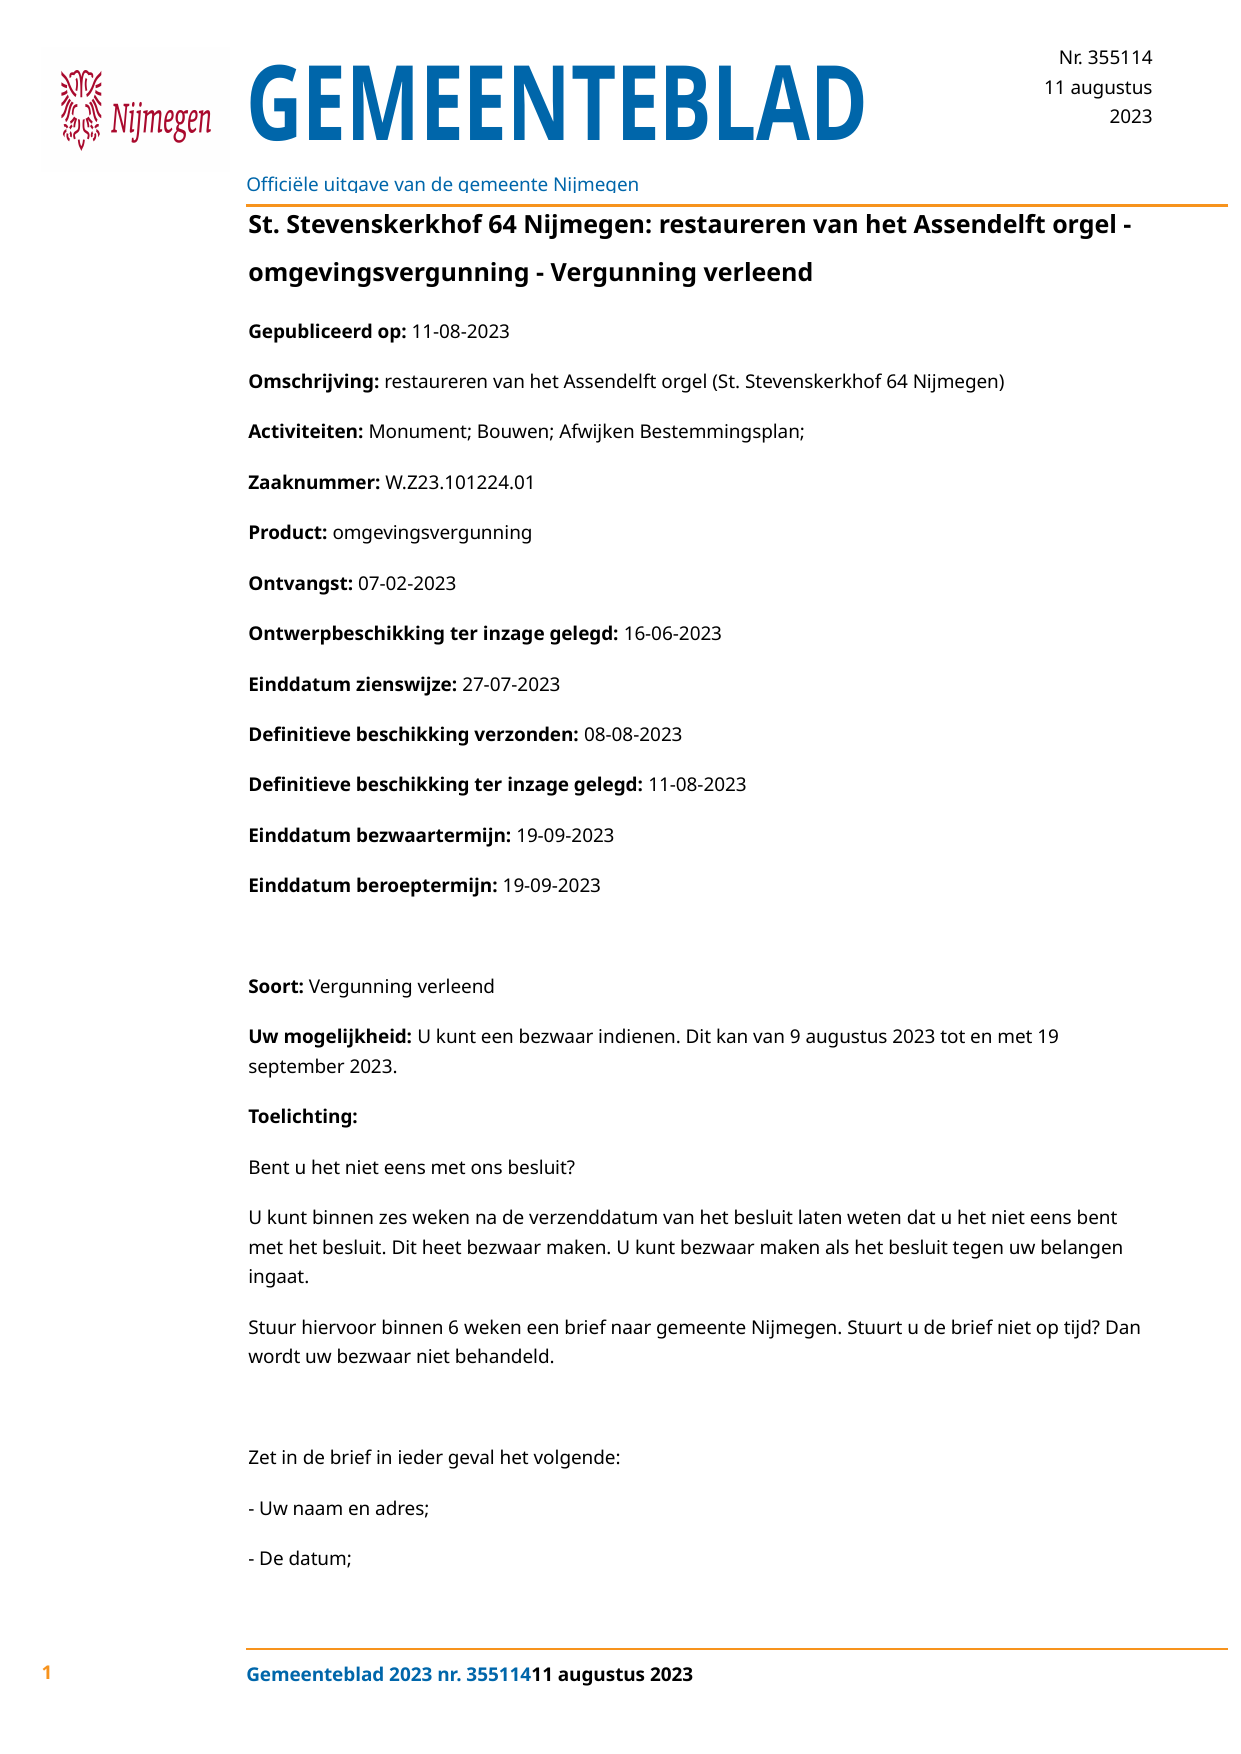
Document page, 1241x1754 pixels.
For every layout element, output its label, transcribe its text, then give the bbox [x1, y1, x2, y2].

text Einddatum zienswijze: 27-07-2023 [248, 671, 1152, 697]
text Toelichting: [248, 1104, 1152, 1129]
text Product: omgevingsvergunning [248, 519, 1152, 545]
text Ontvangst: 07-02-2023 [248, 570, 1152, 596]
text Ontwerpbeschikking ter inzage gelegd: 16-06-2023 [248, 620, 1152, 646]
text St. Stevenskerkhof 64 Nijmegen: restaureren van het Assendelft orgel - omgevingsvergunning - Vergunning verleend [248, 207, 1152, 288]
text Omschrijving: restaureren van het Assendelft orgel (St. Stevenskerkhof 64 Nijmegen) [248, 368, 1152, 394]
text U kunt binnen zes weken na de verzenddatum van het besluit laten weten dat u het niet eens bent met het besluit. Dit heet bezwaar maken. U kunt bezwaar maken als het besluit tegen uw belangen ingaat. [248, 1204, 1152, 1289]
text - Uw naam en adres; [248, 1495, 1152, 1521]
text Bent u het niet eens met ons besluit? [248, 1154, 1152, 1180]
text Zet in de brief in ieder geval het volgende: [248, 1444, 1152, 1470]
text Zaaknummer: W.Z23.101224.01 [248, 469, 1152, 495]
picture [41, 47, 231, 172]
text Soort: Vergunning verleend [248, 973, 1152, 999]
text Definitieve beschikking ter inzage gelegd: 11-08-2023 [248, 772, 1152, 797]
text Activiteiten: Monument; Bouwen; Afwijken Bestemmingsplan; [248, 419, 1152, 444]
text Gepubliceerd op: 11-08-2023 [248, 318, 1152, 344]
text Einddatum bezwaartermijn: 19-09-2023 [248, 822, 1152, 848]
text Uw mogelijkheid: U kunt een bezwaar indienen. Dit kan van 9 augustus 2023 tot en met 19 september 2023. [248, 1024, 1152, 1079]
text - De datum; [248, 1545, 1152, 1571]
text Definitieve beschikking verzonden: 08-08-2023 [248, 721, 1152, 747]
text Einddatum beroeptermijn: 19-09-2023 [248, 872, 1152, 898]
text Stuur hiervoor binnen 6 weken een brief naar gemeente Nijmegen. Stuurt u de brief niet op tijd? Dan wordt uw bezwaar niet behandeld. [248, 1314, 1152, 1369]
